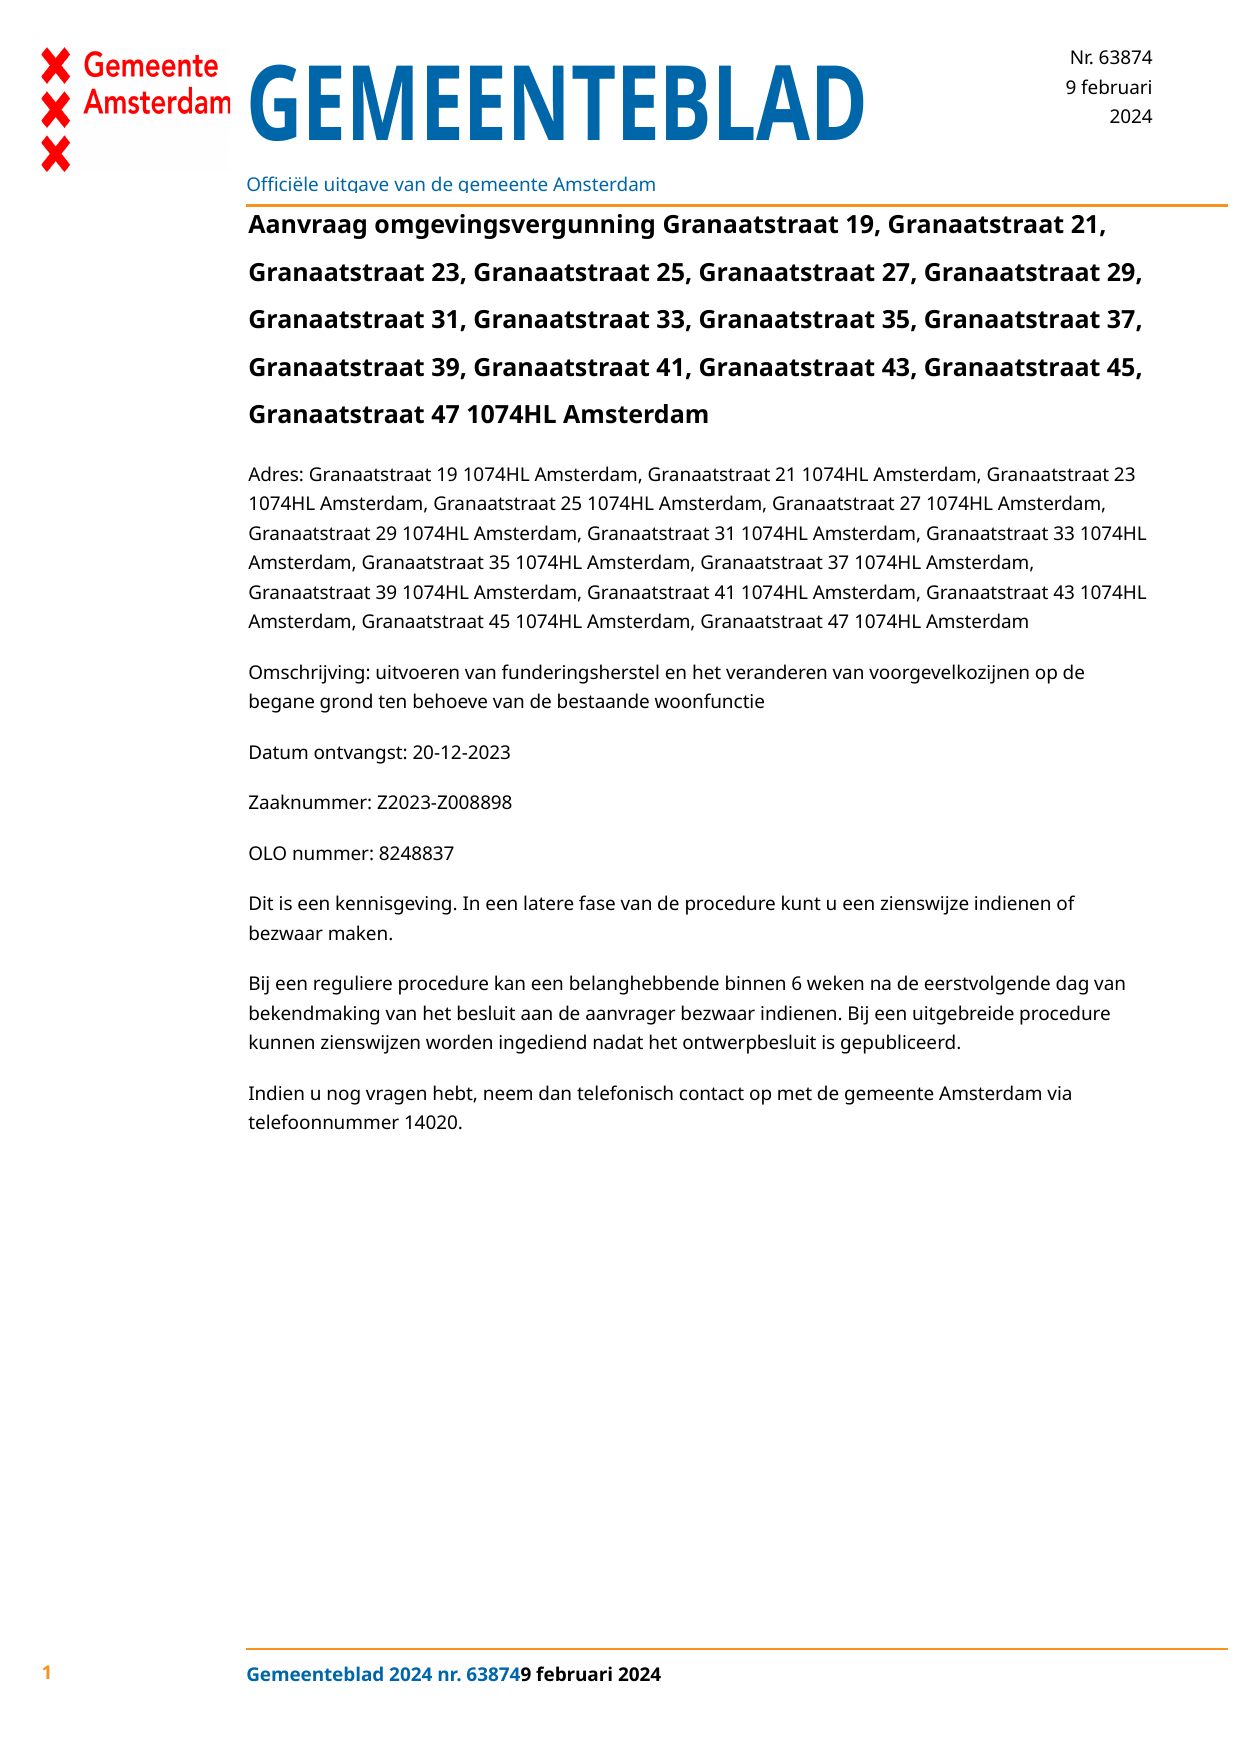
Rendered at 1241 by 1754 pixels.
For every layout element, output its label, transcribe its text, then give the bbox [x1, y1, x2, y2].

text Bij een reguliere procedure kan een belanghebbende binnen 6 weken na de eerstvolgende dag van bekendmaking van het besluit aan de aanvrager bezwaar indienen. Bij een uitgebreide procedure kunnen zienswijzen worden ingediend nadat het ontwerpbesluit is gepubliceerd. [248, 970, 1152, 1055]
text Datum ontvangst: 20-12-2023 [248, 739, 1152, 765]
text Aanvraag omgevingsvergunning Granaatstraat 19, Granaatstraat 21, Granaatstraat 23, Granaatstraat 25, Granaatstraat 27, Granaatstraat 29, Granaatstraat 31, Granaatstraat 33, Granaatstraat 35, Granaatstraat 37, Granaatstraat 39, Granaatstraat 41, Granaatstraat 43, Granaatstraat 45, Granaatstraat 47 1074HL Amsterdam [248, 207, 1152, 431]
text Indien u nog vragen hebt, neem dan telefonisch contact op met de gemeente Amsterdam via telefoonnummer 14020. [248, 1080, 1152, 1135]
text Dit is een kennisgeving. In een latere fase van de procedure kunt u een zienswijze indienen of bezwaar maken. [248, 890, 1152, 946]
text Zaaknummer: Z2023-Z008898 [248, 789, 1152, 815]
text Adres: Granaatstraat 19 1074HL Amsterdam, Granaatstraat 21 1074HL Amsterdam, Granaatstraat 23 1074HL Amsterdam, Granaatstraat 25 1074HL Amsterdam, Granaatstraat 27 1074HL Amsterdam, Granaatstraat 29 1074HL Amsterdam, Granaatstraat 31 1074HL Amsterdam, Granaatstraat 33 1074HL Amsterdam, Granaatstraat 35 1074HL Amsterdam, Granaatstraat 37 1074HL Amsterdam, Granaatstraat 39 1074HL Amsterdam, Granaatstraat 41 1074HL Amsterdam, Granaatstraat 43 1074HL Amsterdam, Granaatstraat 45 1074HL Amsterdam, Granaatstraat 47 1074HL Amsterdam [248, 461, 1152, 634]
text OLO nummer: 8248837 [248, 840, 1152, 866]
text Omschrijving: uitvoeren van funderingsherstel en het veranderen van voorgevelkozijnen op de begane grond ten behoeve van de bestaande woonfunctie [248, 659, 1152, 714]
picture [41, 47, 231, 172]
